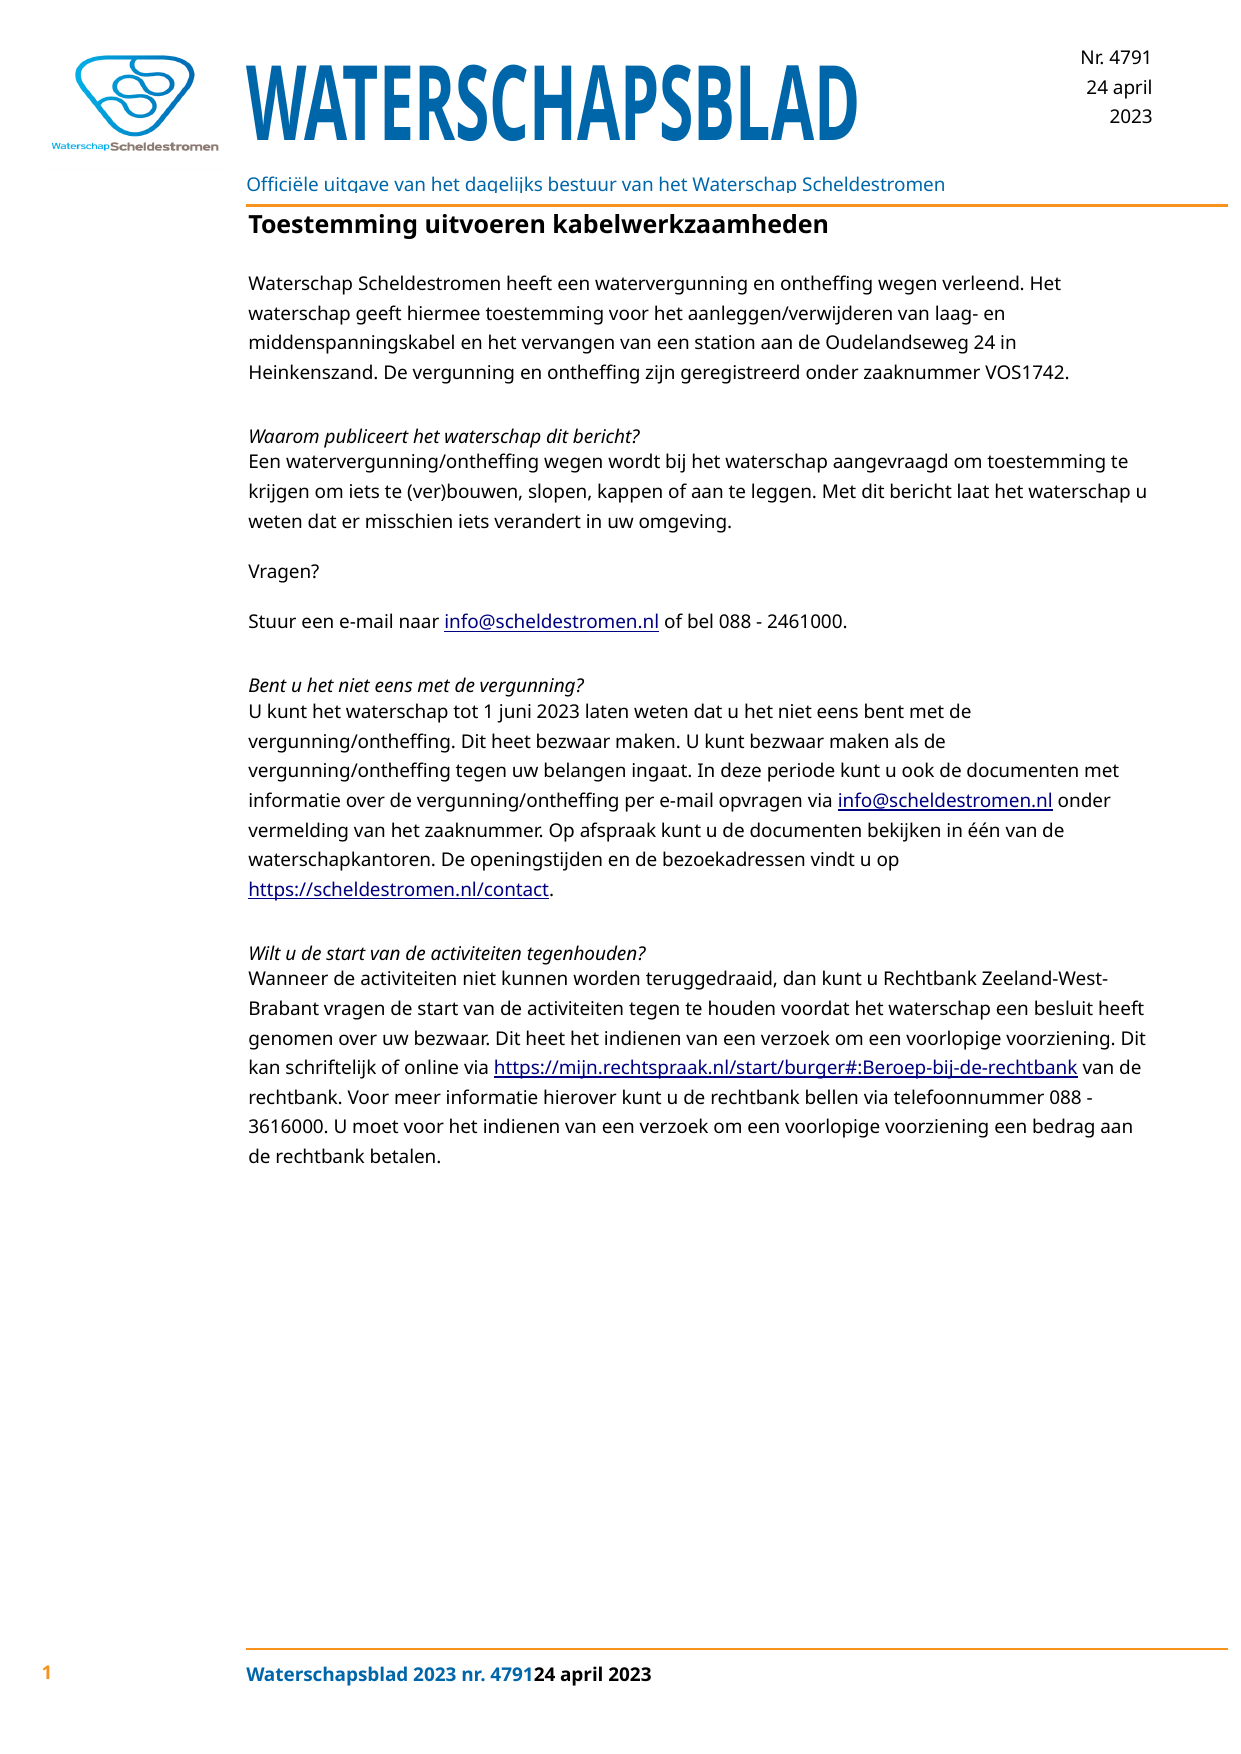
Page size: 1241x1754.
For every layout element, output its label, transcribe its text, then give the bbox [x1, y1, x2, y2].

text Waarom publiceert het waterschap dit bericht? [248, 423, 1152, 449]
text Bent u het niet eens met de vergunning? [248, 673, 1152, 698]
text Waterschap Scheldestromen heeft een watervergunning en ontheffing wegen verleend. Het waterschap geeft hiermee toestemming voor het aanleggen/verwijderen van laag- en middenspanningskabel en het vervangen van een station aan de Oudelandseweg 24 in Heinkenszand. De vergunning en ontheffing zijn geregistreerd onder zaaknummer VOS1742. [248, 270, 1152, 385]
text Een watervergunning/ontheffing wegen wordt bij het waterschap aangevraagd om toestemming te krijgen om iets te (ver)bouwen, slopen, kappen of aan te leggen. Met dit bericht laat het waterschap u weten dat er misschien iets verandert in uw omgeving. [248, 449, 1152, 534]
text Vragen? [248, 558, 1152, 584]
text U kunt het waterschap tot 1 juni 2023 laten weten dat u het niet eens bent met de vergunning/ontheffing. Dit heet bezwaar maken. U kunt bezwaar maken als de vergunning/ontheffing tegen uw belangen ingaat. In deze periode kunt u ook de documenten met informatie over de vergunning/ontheffing per e-mail opvragen via info@scheldestromen.nl onder vermelding van het zaaknummer. Op afspraak kunt u de documenten bekijken in één van de waterschapkantoren. De openingstijden en de bezoekadressen vindt u op https://scheldestromen.nl/contact. [248, 698, 1152, 902]
text Stuur een e-mail naar info@scheldestromen.nl of bel 088 - 2461000. [248, 609, 1152, 634]
picture [41, 47, 231, 172]
text Wanneer de activiteiten niet kunnen worden teruggedraaid, dan kunt u Rechtbank Zeeland-West-Brabant vragen de start van de activiteiten tegen te houden voordat het waterschap een besluit heeft genomen over uw bezwaar. Dit heet het indienen van een verzoek om een voorlopige voorziening. Dit kan schriftelijk of online via https://mijn.rechtspraak.nl/start/burger#:Beroep-bij-de-rechtbank van de rechtbank. Voor meer informatie hierover kunt u de rechtbank bellen via telefoonnummer 088 - 3616000. U moet voor het indienen van een verzoek om een voorlopige voorziening een bedrag aan de rechtbank betalen. [248, 966, 1152, 1169]
text Wilt u de start van de activiteiten tegenhouden? [248, 940, 1152, 966]
text Toestemming uitvoeren kabelwerkzaamheden [248, 207, 1152, 241]
